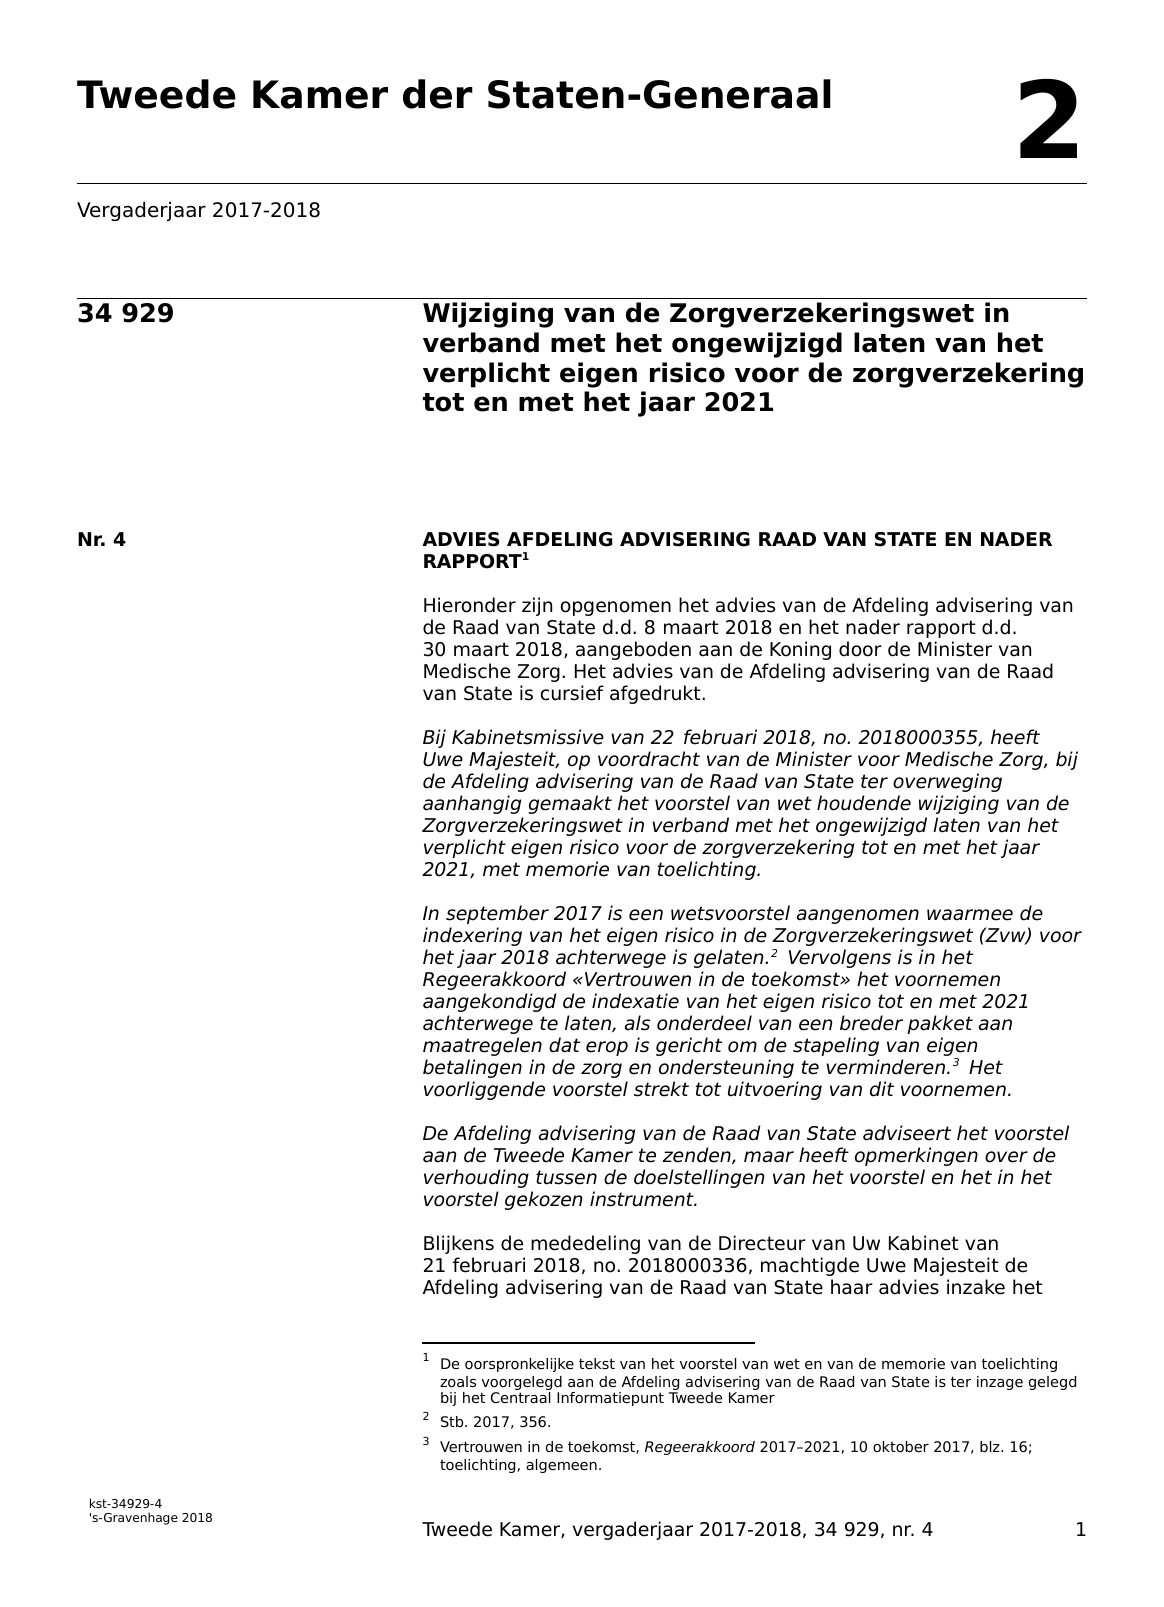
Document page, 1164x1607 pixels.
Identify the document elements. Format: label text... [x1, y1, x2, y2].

subtitle 34 929 Wijziging van de Zorgverzekeringswet in verband met het ongewijzigd laten van het verplicht eigen risico voor de zorgverzekering tot en met het jaar 2021 [77, 299, 1087, 418]
text Stb. 2017, 356. [422, 1410, 1087, 1432]
text kst-34929-4 [88, 1497, 323, 1511]
text De oorspronkelijke tekst van het voorstel van wet en van de memorie van toelichting zoals voorgelegd aan de Afdeling advisering van de Raad van State is ter inzage gelegd bij het Centraal Informatiepunt Tweede Kamer [422, 1352, 1087, 1407]
table_cell Vergaderjaar 2017-2018 [77, 184, 1087, 298]
text Blijkens de mededeling van de Directeur van Uw Kabinet van 21 februari 2018, no. 2018000336, machtigde Uwe Majesteit de Afdeling advisering van de Raad van State haar advies inzake het [422, 1233, 1087, 1299]
subtitle Nr. 4 ADVIES AFDELING ADVISERING RAAD VAN STATE EN NADER RAPPORT [77, 529, 1087, 573]
text Vertrouwen in de toekomst, Regeerakkoord 2017–2021, 10 oktober 2017, blz. 16; toelichting, algemeen. [422, 1435, 1087, 1474]
table_header 2 [886, 59, 1087, 183]
text 's-Gravenhage 2018 [88, 1511, 323, 1525]
text In september 2017 is een wetsvoorstel aangenomen waarmee de indexering van het eigen risico in de Zorgverzekeringswet (Zvw) voor het jaar 2018 achterwege is gelaten. Vervolgens is in het Regeerakkoord «Vertrouwen in de toekomst» het voornemen aangekondigd de indexatie van het eigen risico tot en met 2021 achterwege te laten, als onderdeel van een breder pakket aan maatregelen dat erop is gericht om de stapeling van eigen betalingen in de zorg en ondersteuning te verminderen. Het voorliggende voorstel strekt tot uitvoering van dit voornemen. [422, 903, 1087, 1101]
text Hieronder zijn opgenomen het advies van de Afdeling advisering van de Raad van State d.d. 8 maart 2018 en het nader rapport d.d. 30 maart 2018, aangeboden aan de Koning door de Minister van Medische Zorg. Het advies van de Afdeling advisering van de Raad van State is cursief afgedrukt. [422, 595, 1087, 705]
table_header Tweede Kamer der Staten-Generaal [77, 59, 886, 183]
text Bij Kabinetsmissive van 22 februari 2018, no. 2018000355, heeft Uwe Majesteit, op voordracht van de Minister voor Medische Zorg, bij de Afdeling advisering van de Raad van State ter overweging aanhangig gemaakt het voorstel van wet houdende wijziging van de Zorgverzekeringswet in verband met het ongewijzigd laten van het verplicht eigen risico voor de zorgverzekering tot en met het jaar 2021, met memorie van toelichting. [422, 727, 1087, 881]
text De Afdeling advisering van de Raad van State adviseert het voorstel aan de Tweede Kamer te zenden, maar heeft opmerkingen over de verhouding tussen de doelstellingen van het voorstel en het in het voorstel gekozen instrument. [422, 1123, 1087, 1211]
